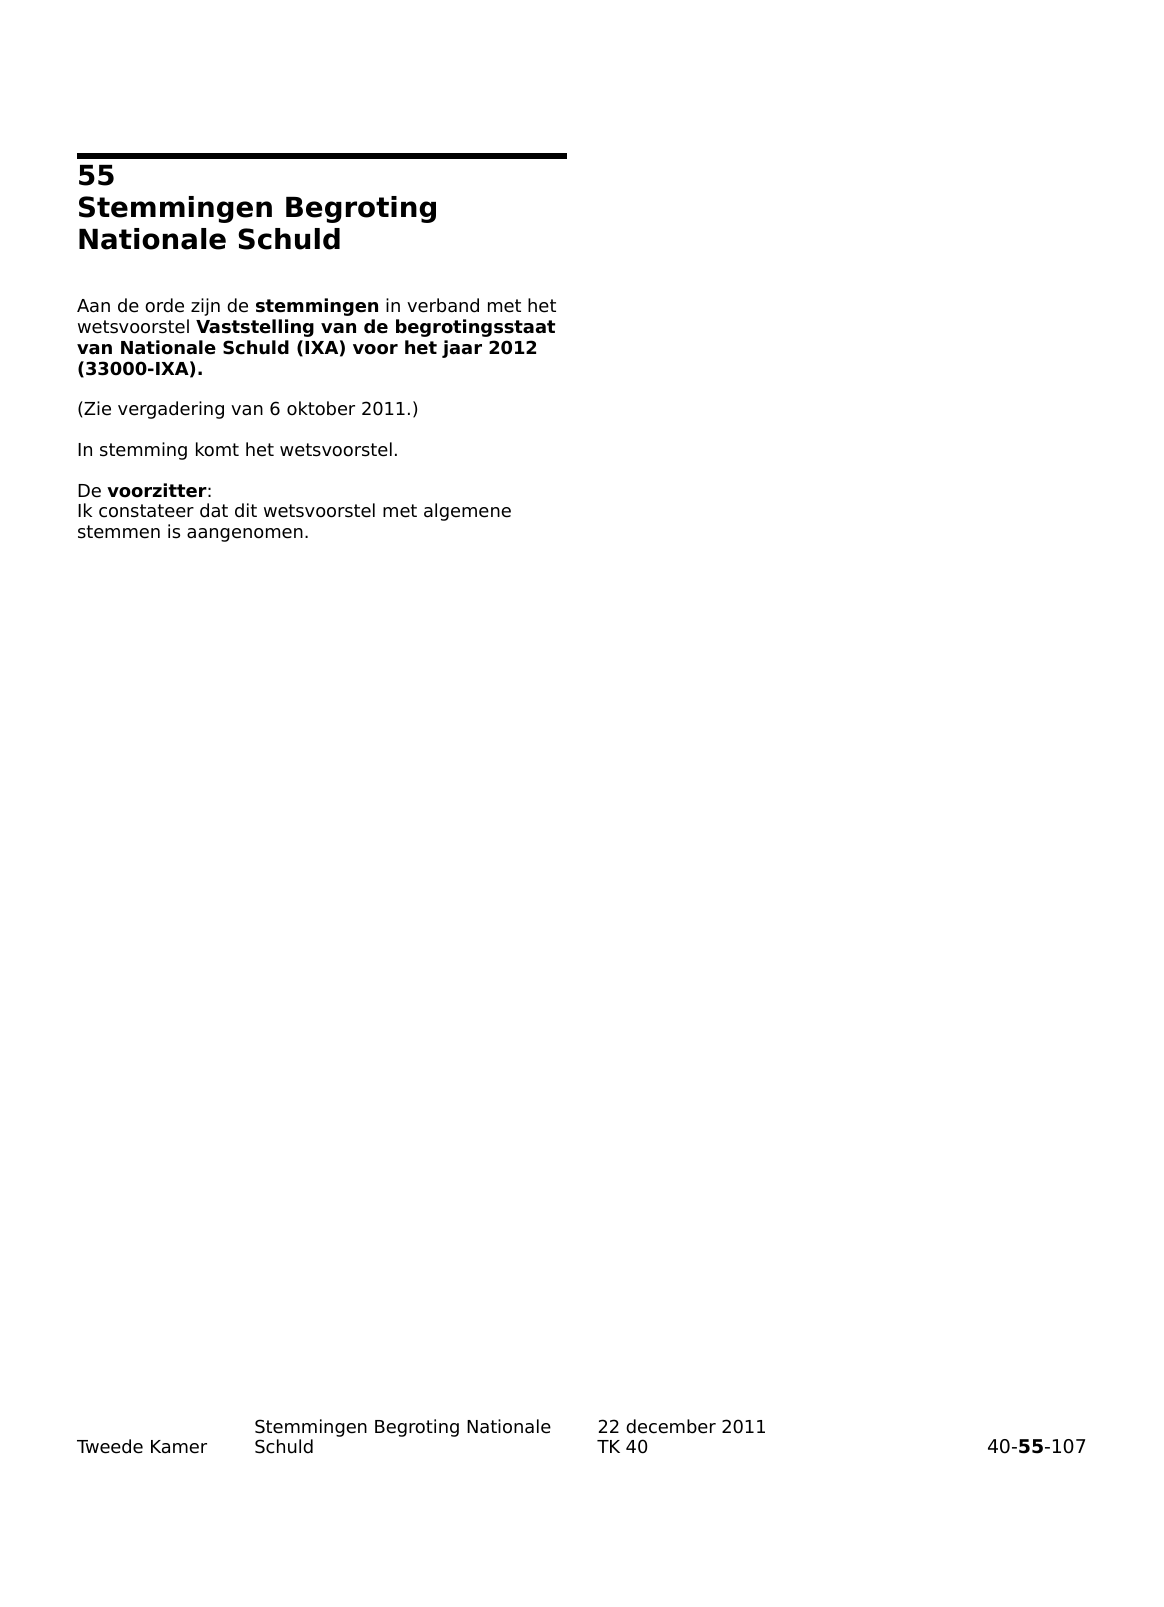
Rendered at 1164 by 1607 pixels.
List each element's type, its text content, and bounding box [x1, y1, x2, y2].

title 55 Stemmingen Begroting Nationale Schuld [77, 159, 567, 256]
text Aan de orde zijn de stemmingen in verband met het wetsvoorstel Vaststelling van de begrotingsstaat van Nationale Schuld (IXA) voor het jaar 2012 (33000-IXA). [77, 296, 567, 379]
text De voorzitter: [77, 481, 567, 501]
text Ik constateer dat dit wetsvoorstel met algemene stemmen is aangenomen. [77, 501, 567, 543]
text In stemming komt het wetsvoorstel. [77, 440, 567, 461]
text (Zie vergadering van 6 oktober 2011.) [77, 399, 567, 420]
